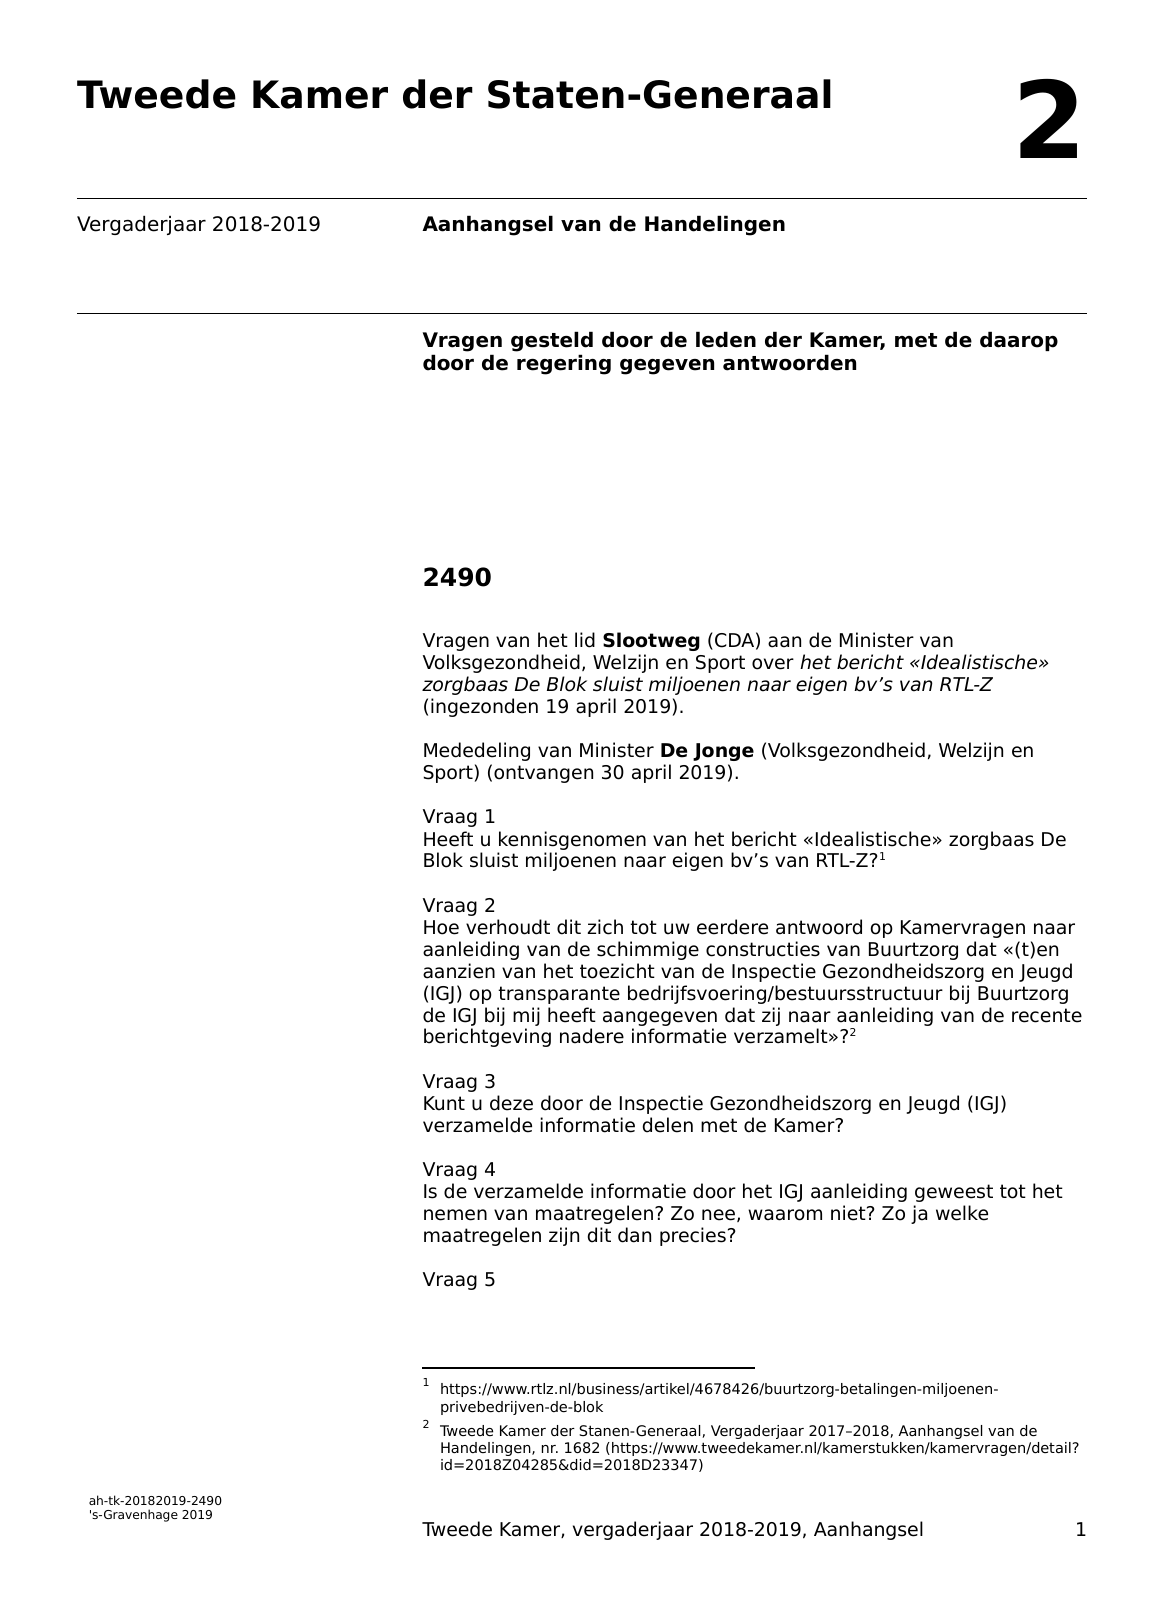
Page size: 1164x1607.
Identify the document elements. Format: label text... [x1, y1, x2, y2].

text Is de verzamelde informatie door het IGJ aanleiding geweest tot het nemen van maatregelen? Zo nee, waarom niet? Zo ja welke maatregelen zijn dit dan precies? [422, 1181, 1087, 1247]
text Vraag 4 [422, 1159, 1087, 1181]
text Vragen van het lid Slootweg (CDA) aan de Minister van Volksgezondheid, Welzijn en Sport over het bericht «Idealistische» zorgbaas De Blok sluist miljoenen naar eigen bv’s van RTL-Z (ingezonden 19 april 2019). [422, 630, 1087, 718]
table_cell Vergaderjaar 2018-2019 [77, 199, 422, 313]
text Kunt u deze door de Inspectie Gezondheidszorg en Jeugd (IGJ) verzamelde informatie delen met de Kamer? [422, 1093, 1087, 1137]
table_cell [77, 314, 422, 375]
text Tweede Kamer der Stanen-Generaal, Vergaderjaar 2017–2018, Aanhangsel van de Handelingen, nr. 1682 (https://www.tweedekamer.nl/kamerstukken/kamervragen/detail?id=2018Z04285&did=2018D23347) [422, 1418, 1087, 1474]
text Hoe verhoudt dit zich tot uw eerdere antwoord op Kamervragen naar aanleiding van de schimmige constructies van Buurtzorg dat «(t)en aanzien van het toezicht van de Inspectie Gezondheidszorg en Jeugd (IGJ) op transparante bedrijfsvoering/bestuursstructuur bij Buurtzorg de IGJ bij mij heeft aangegeven dat zij naar aanleiding van de recente berichtgeving nadere informatie verzamelt»? [422, 917, 1087, 1048]
table_cell Vragen gesteld door de leden der Kamer, met de daarop door de regering gegeven antwoorden [422, 314, 1087, 375]
text Heeft u kennisgenomen van het bericht «Idealistische» zorgbaas De Blok sluist miljoenen naar eigen bv’s van RTL-Z? [422, 828, 1087, 872]
table_cell Aanhangsel van de Handelingen [422, 199, 1087, 313]
text Vraag 1 [422, 806, 1087, 828]
table_header 2 [886, 59, 1087, 198]
text Vraag 3 [422, 1071, 1087, 1093]
table_header Tweede Kamer der Staten-Generaal [77, 59, 886, 198]
text Vraag 2 [422, 894, 1087, 917]
text 's-Gravenhage 2019 [88, 1508, 323, 1522]
text Vraag 5 [422, 1269, 1087, 1291]
text 2490 [422, 563, 1087, 592]
text https://www.rtlz.nl/business/artikel/4678426/buurtzorg-betalingen-miljoenen-privebedrijven-de-blok [422, 1377, 1087, 1416]
text Mededeling van Minister De Jonge (Volksgezondheid, Welzijn en Sport) (ontvangen 30 april 2019). [422, 740, 1087, 784]
text ah-tk-20182019-2490 [88, 1494, 323, 1508]
